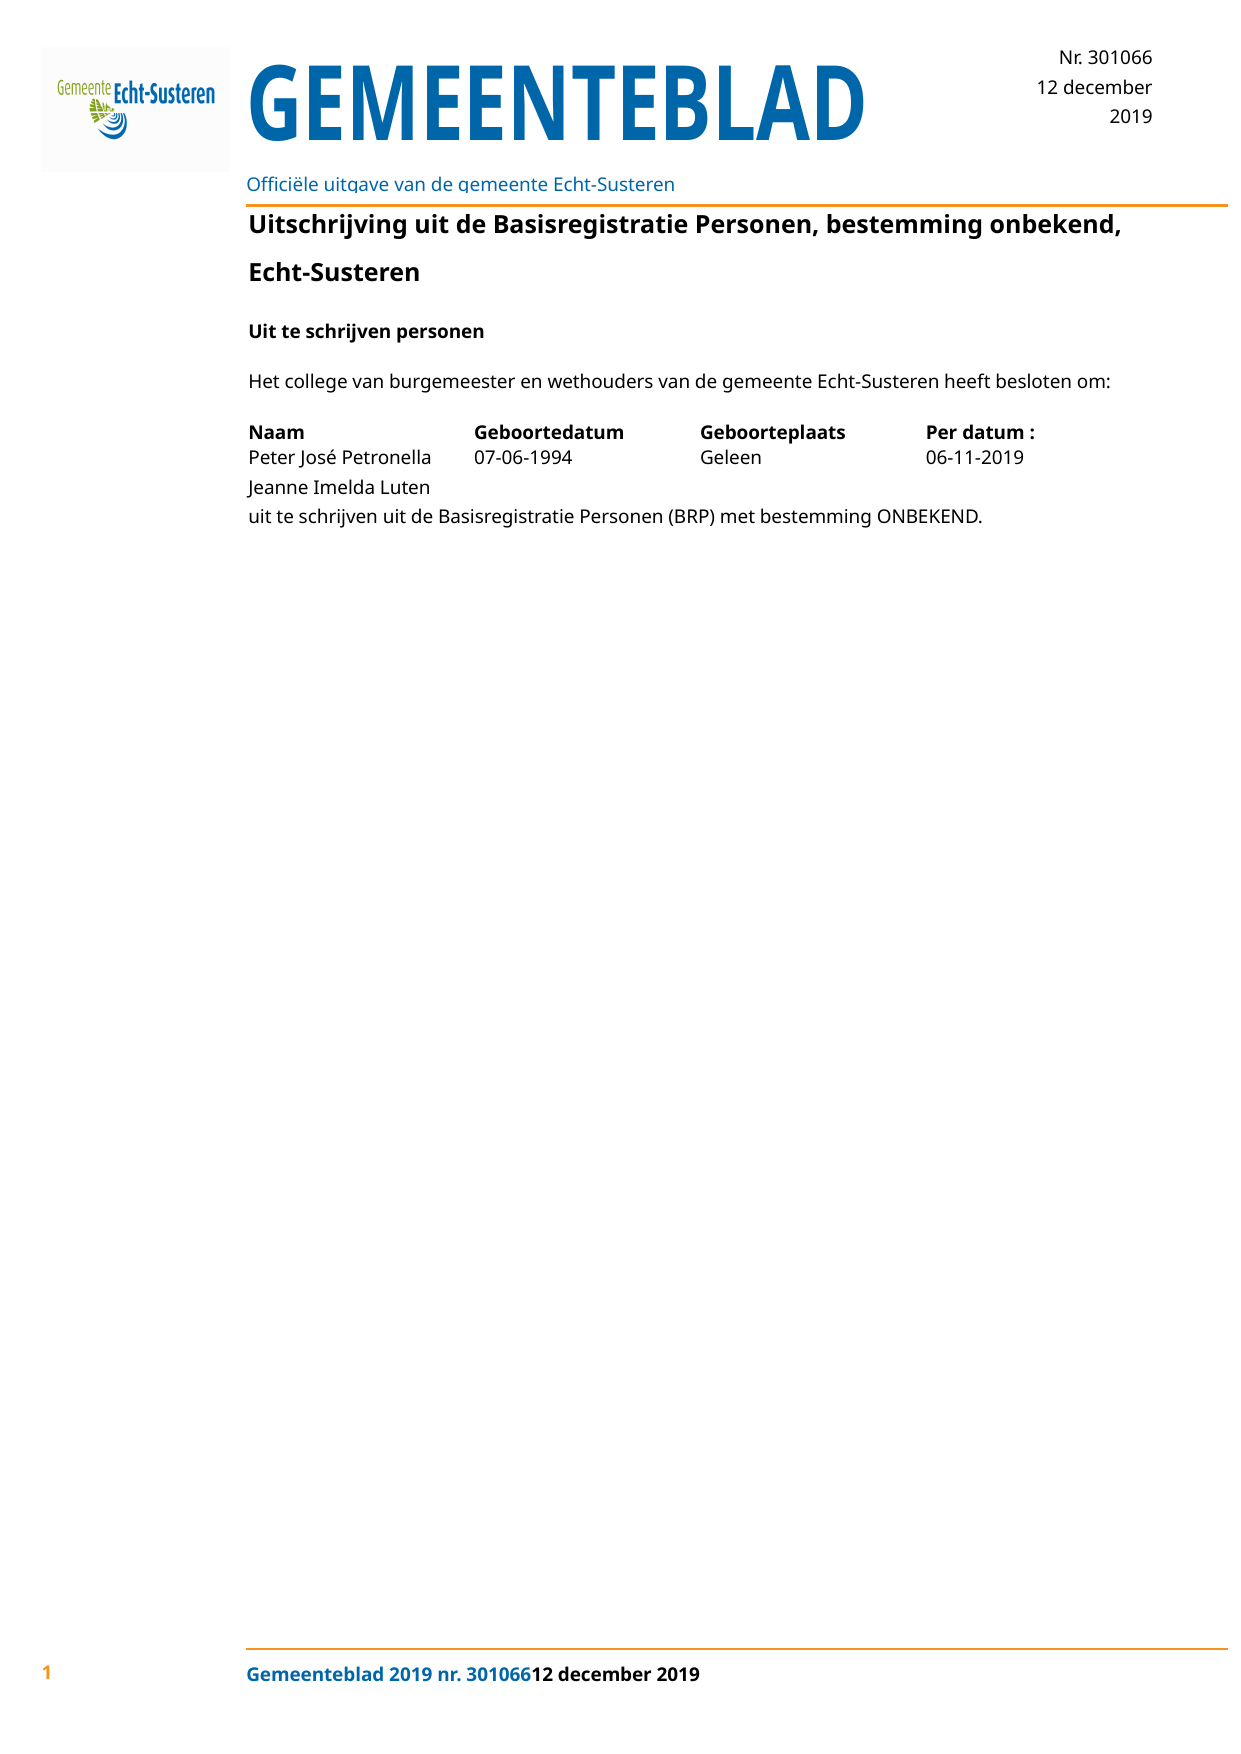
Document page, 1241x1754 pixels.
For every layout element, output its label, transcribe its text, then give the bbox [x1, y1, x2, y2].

text uit te schrijven uit de Basisregistratie Personen (BRP) met bestemming ONBEKEND. [248, 503, 1152, 529]
table_cell Geleen [700, 445, 926, 500]
table_header Geboorteplaats [700, 419, 926, 444]
text Het college van burgemeester en wethouders van de gemeente Echt-Susteren heeft besloten om: [248, 368, 1152, 394]
table_cell 07-06-1994 [474, 445, 700, 500]
table_header Naam [248, 419, 474, 444]
table_cell 06-11-2019 [926, 445, 1152, 500]
table_header Per datum : [926, 419, 1152, 444]
table_cell Peter José Petronella Jeanne Imelda Luten [248, 445, 474, 500]
text Uit te schrijven personen [248, 318, 1152, 344]
table_header Geboortedatum [474, 419, 700, 444]
picture [41, 47, 231, 172]
text Uitschrijving uit de Basisregistratie Personen, bestemming onbekend, Echt-Susteren [248, 207, 1152, 288]
